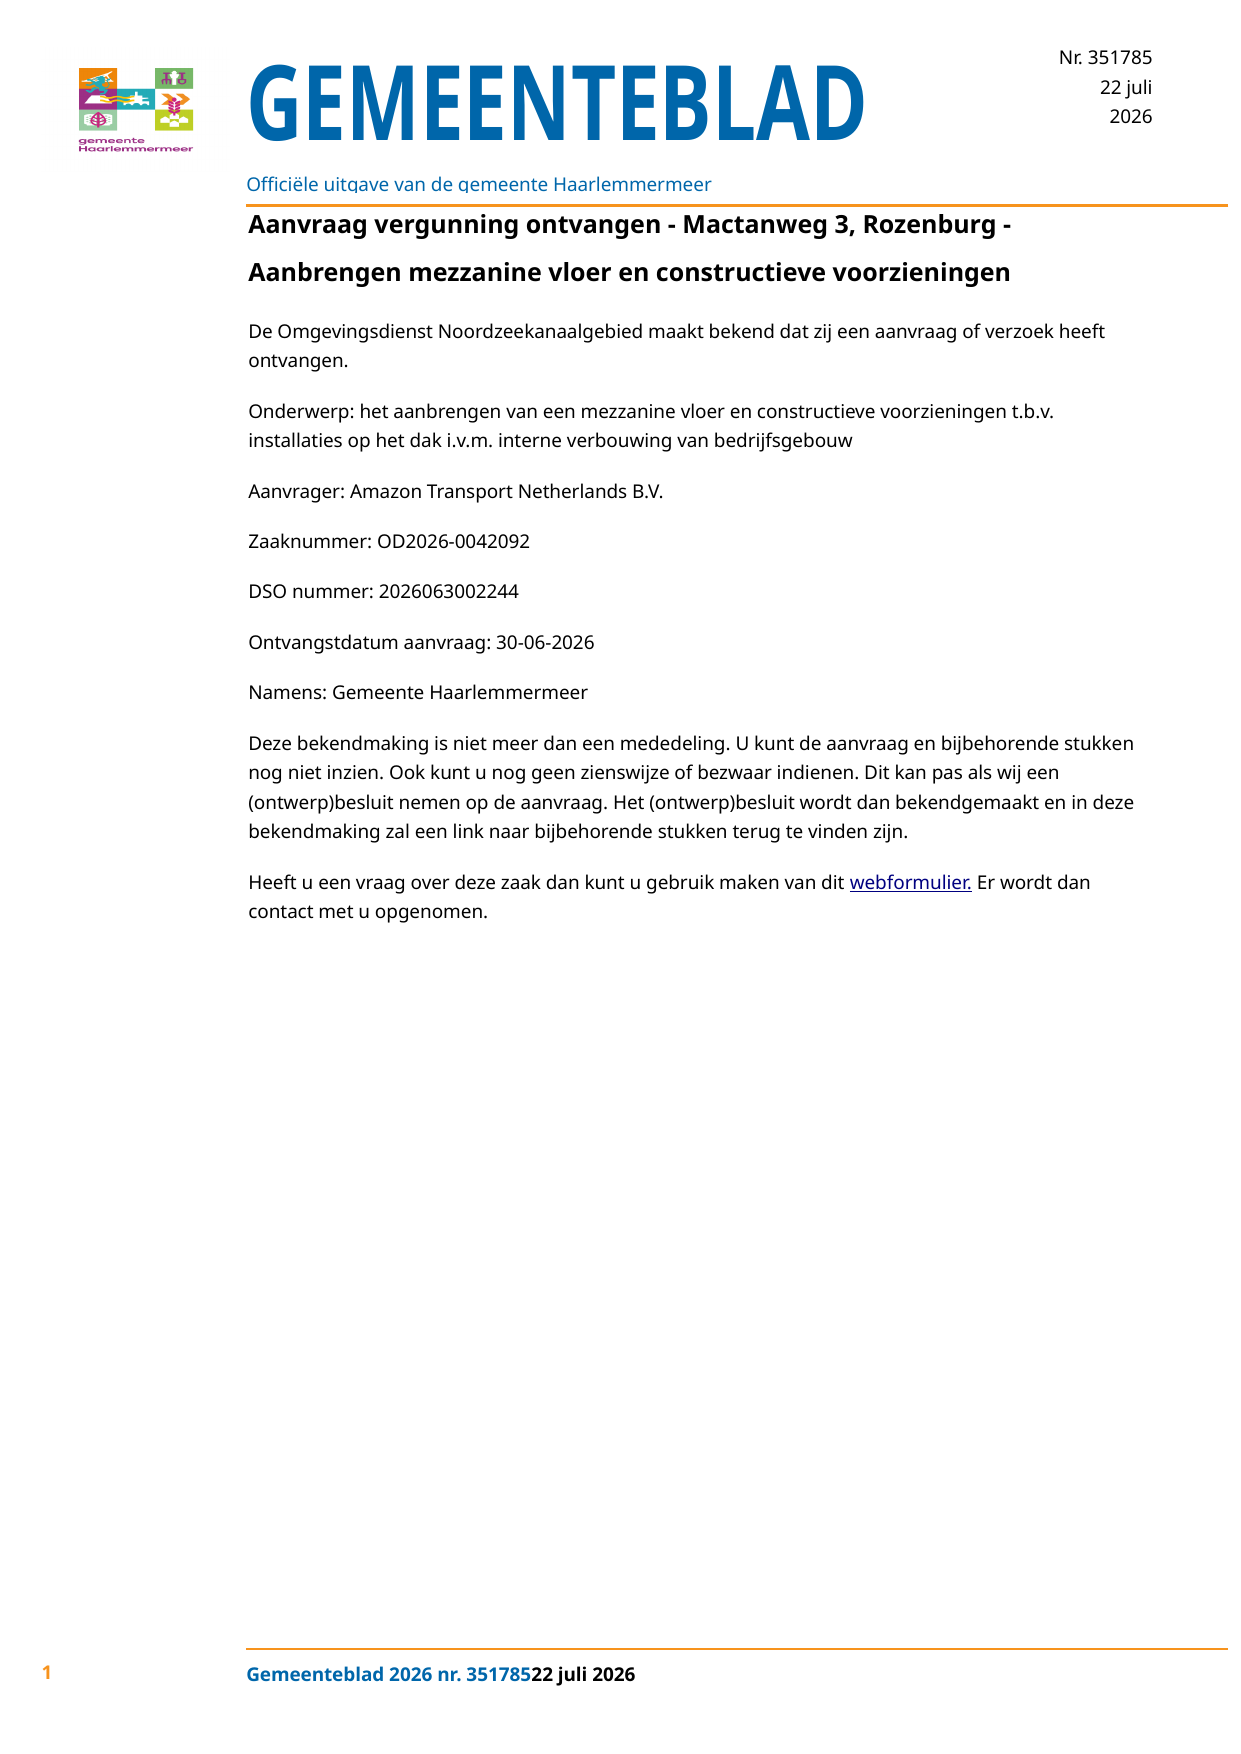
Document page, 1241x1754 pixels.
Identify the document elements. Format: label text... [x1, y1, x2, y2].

text Namens: Gemeente Haarlemmermeer [248, 679, 1152, 705]
text Aanvrager: Amazon Transport Netherlands B.V. [248, 478, 1152, 504]
text Aanvraag vergunning ontvangen - Mactanweg 3, Rozenburg - Aanbrengen mezzanine vloer en constructieve voorzieningen [248, 207, 1152, 288]
text Deze bekendmaking is niet meer dan een mededeling. U kunt de aanvraag en bijbehorende stukken nog niet inzien. Ook kunt u nog geen zienswijze of bezwaar indienen. Dit kan pas als wij een (ontwerp)besluit nemen op de aanvraag. Het (ontwerp)besluit wordt dan bekendgemaakt en in deze bekendmaking zal een link naar bijbehorende stukken terug te vinden zijn. [248, 730, 1152, 844]
text Zaaknummer: OD2026-0042092 [248, 528, 1152, 554]
text De Omgevingsdienst Noordzeekanaalgebied maakt bekend dat zij een aanvraag of verzoek heeft ontvangen. [248, 318, 1152, 373]
text Ontvangstdatum aanvraag: 30-06-2026 [248, 629, 1152, 655]
text Heeft u een vraag over deze zaak dan kunt u gebruik maken van dit webformulier. Er wordt dan contact met u opgenomen. [248, 869, 1152, 924]
picture [41, 47, 231, 172]
text DSO nummer: 2026063002244 [248, 579, 1152, 604]
text Onderwerp: het aanbrengen van een mezzanine vloer en constructieve voorzieningen t.b.v. installaties op het dak i.v.m. interne verbouwing van bedrijfsgebouw [248, 398, 1152, 453]
